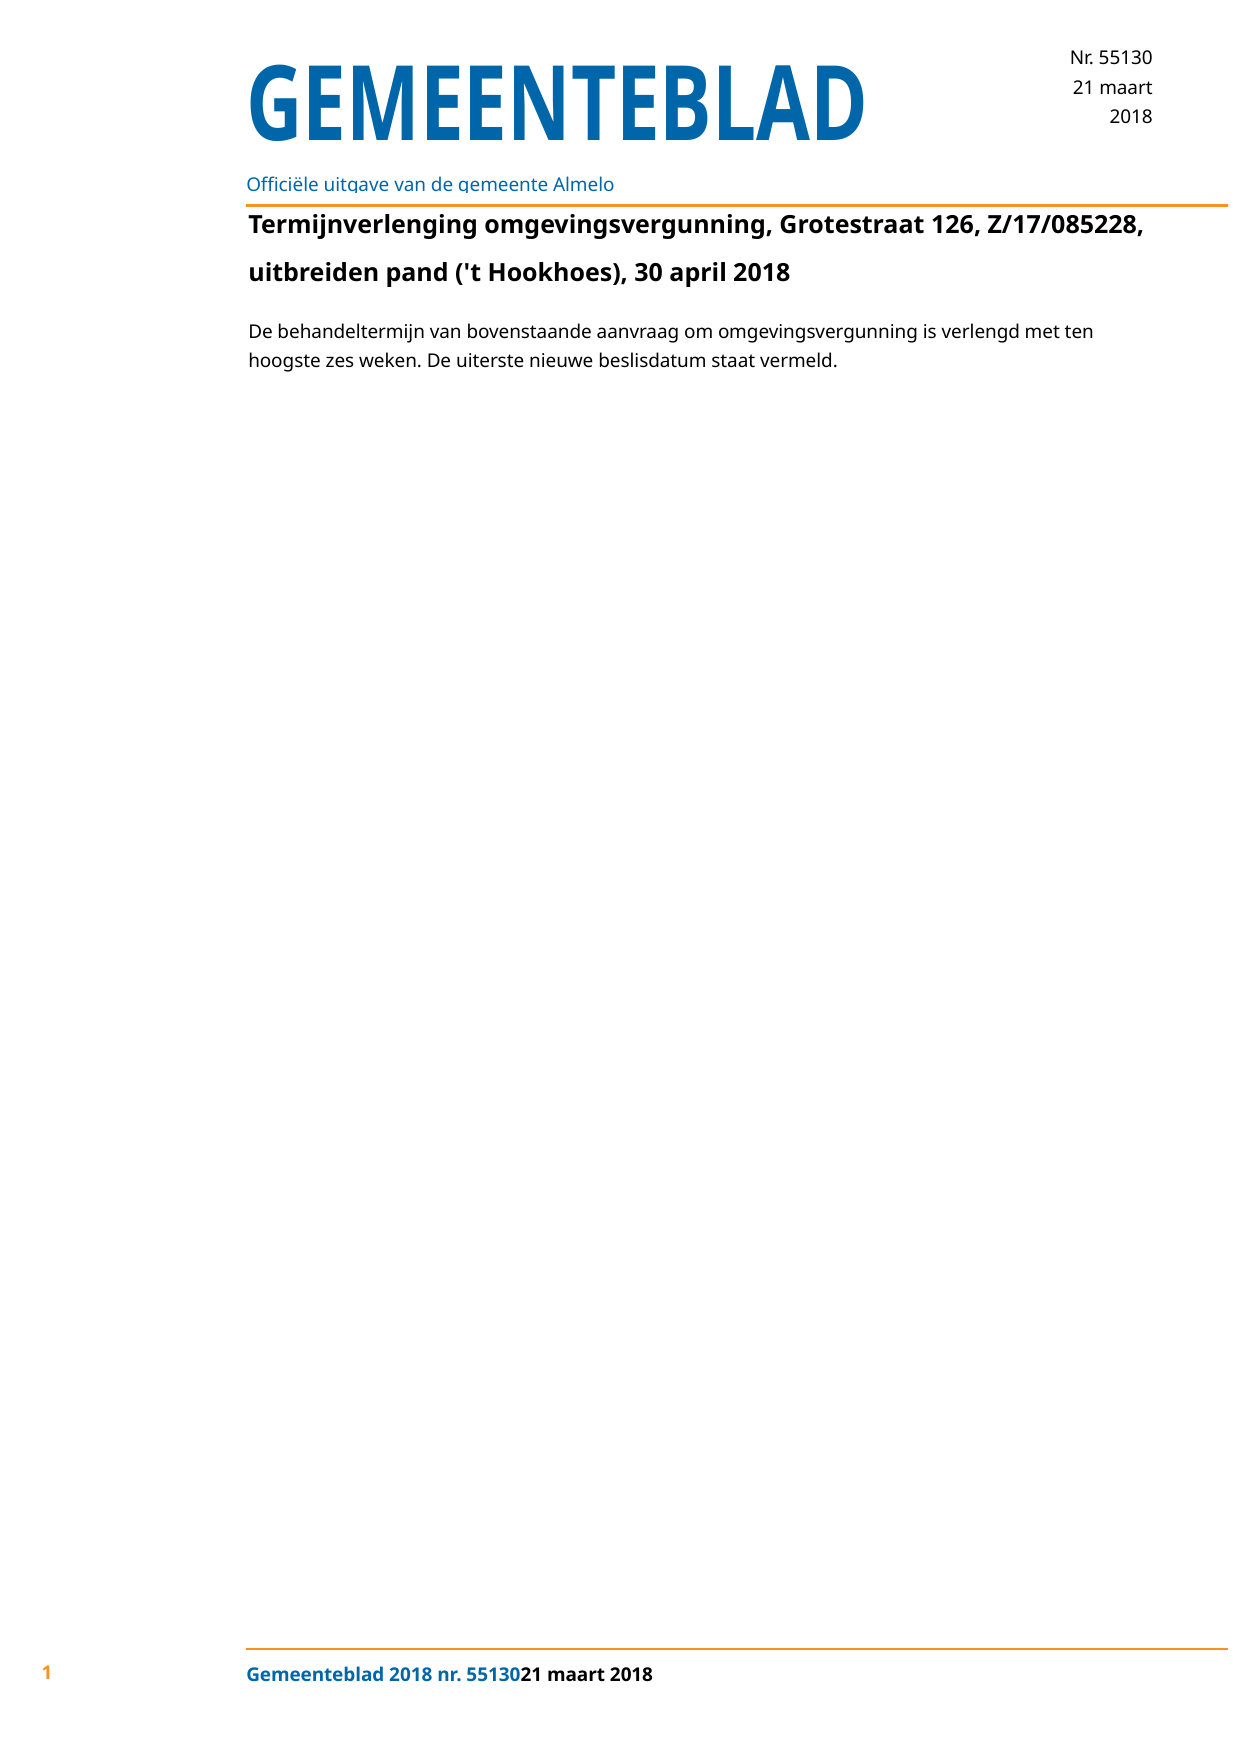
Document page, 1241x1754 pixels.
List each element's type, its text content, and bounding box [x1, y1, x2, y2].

picture [41, 47, 231, 172]
text Termijnverlenging omgevingsvergunning, Grotestraat 126, Z/17/085228, uitbreiden pand ('t Hookhoes), 30 april 2018 [248, 207, 1152, 288]
text De behandeltermijn van bovenstaande aanvraag om omgevingsvergunning is verlengd met ten hoogste zes weken. De uiterste nieuwe beslisdatum staat vermeld. [248, 318, 1152, 373]
